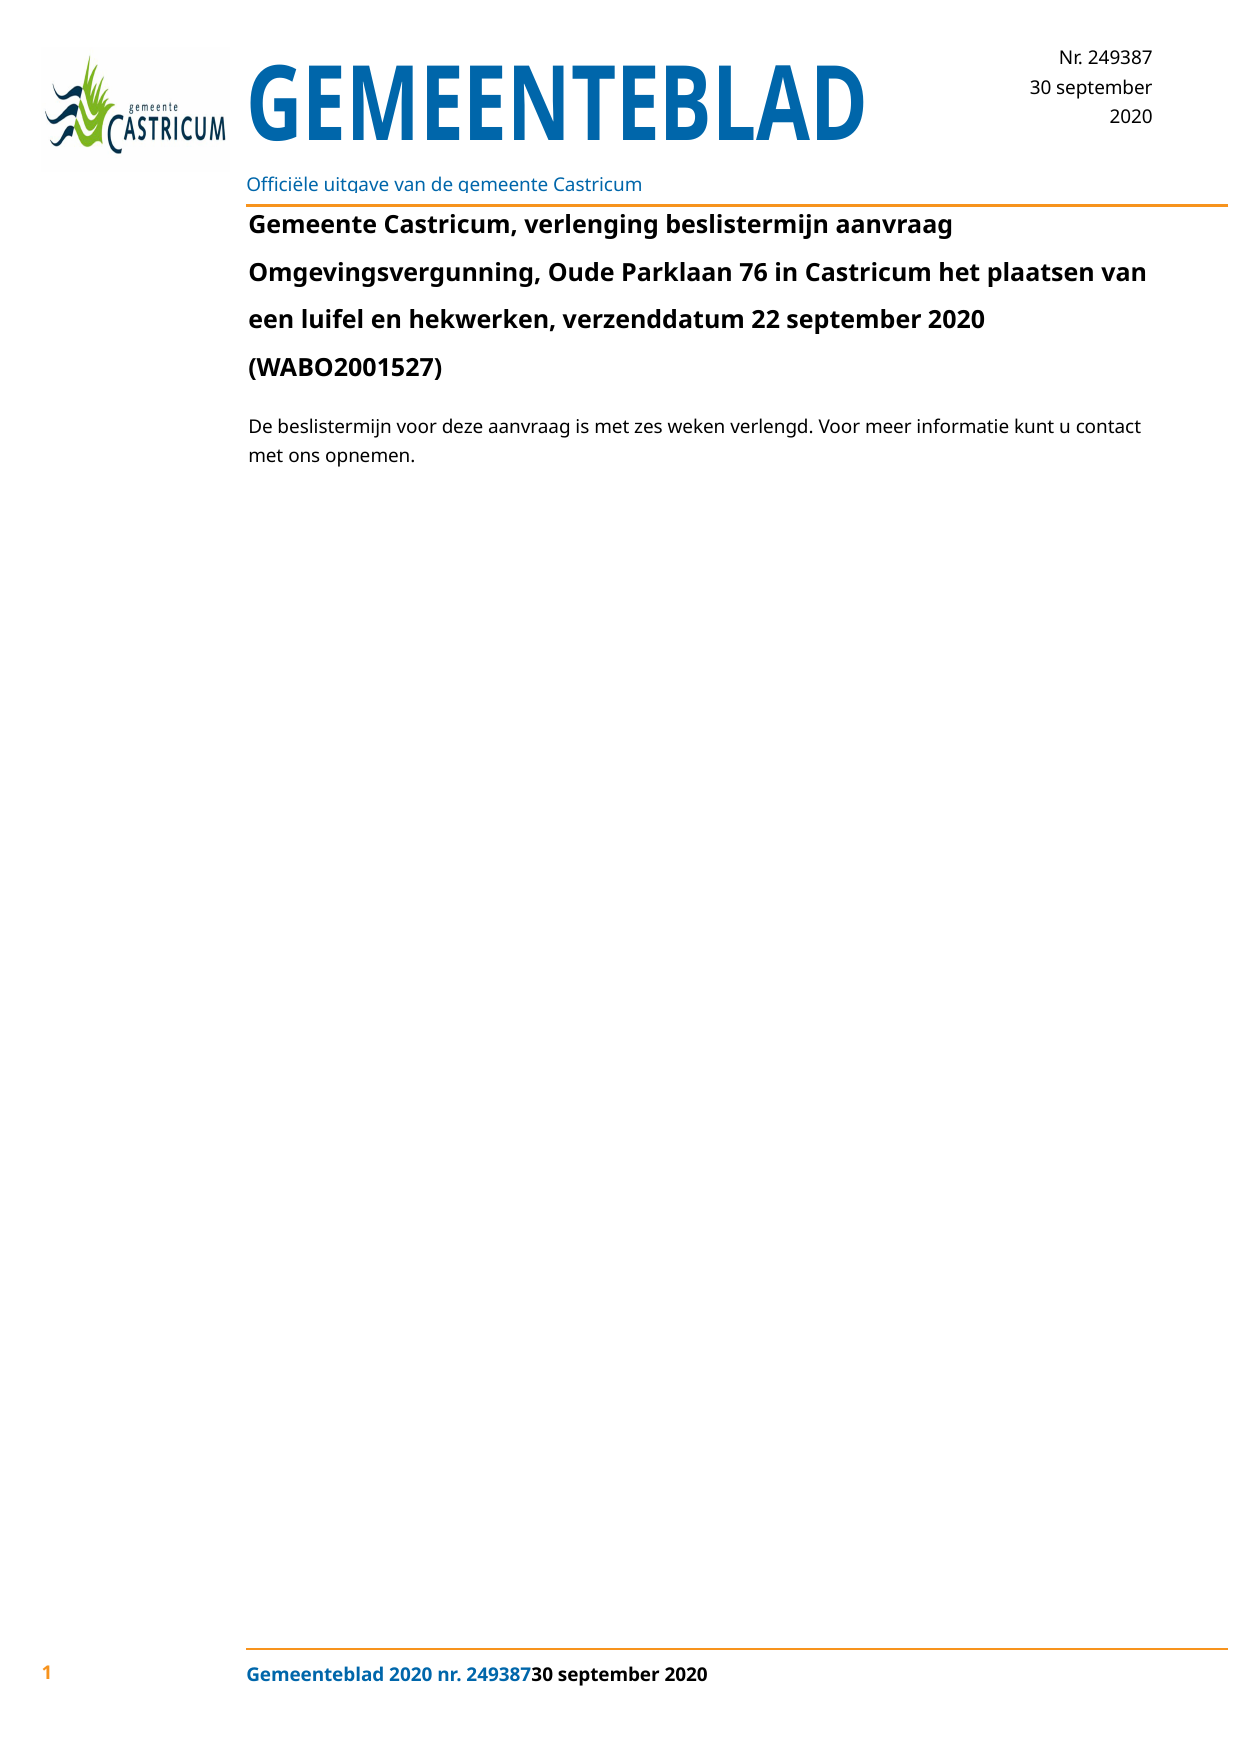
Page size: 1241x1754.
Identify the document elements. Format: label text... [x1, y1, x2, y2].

text Gemeente Castricum, verlenging beslistermijn aanvraag Omgevingsvergunning, Oude Parklaan 76 in Castricum het plaatsen van een luifel en hekwerken, verzenddatum 22 september 2020 (WABO2001527) [248, 207, 1152, 384]
text De beslistermijn voor deze aanvraag is met zes weken verlengd. Voor meer informatie kunt u contact met ons opnemen. [248, 413, 1152, 468]
picture [41, 47, 231, 172]
